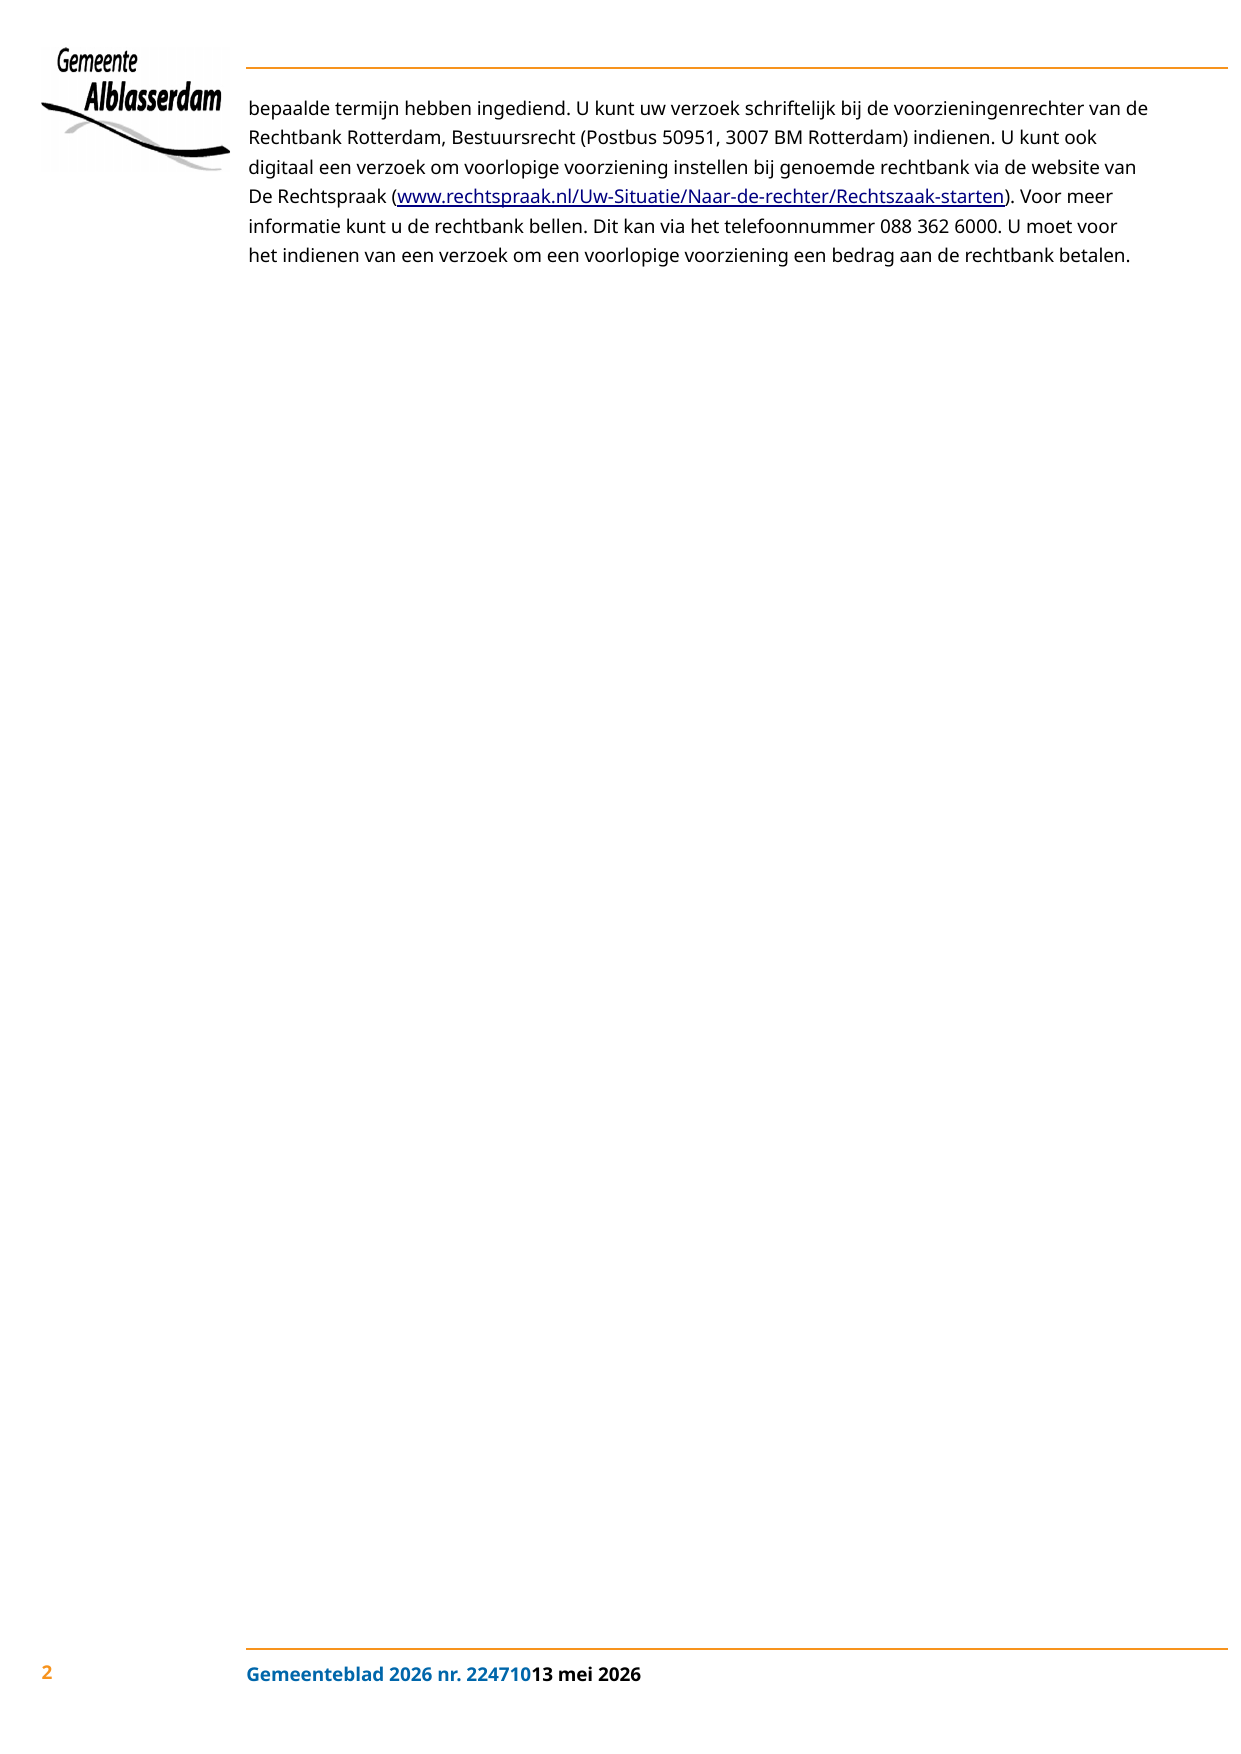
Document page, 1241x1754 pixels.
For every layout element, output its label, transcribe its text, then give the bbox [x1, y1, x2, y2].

text bepaalde termijn hebben ingediend. U kunt uw verzoek schriftelijk bij de voorzieningenrechter van de Rechtbank Rotterdam, Bestuursrecht (Postbus 50951, 3007 BM Rotterdam) indienen. U kunt ook digitaal een verzoek om voorlopige voorziening instellen bij genoemde rechtbank via de website van De Rechtspraak (www.rechtspraak.nl/Uw-Situatie/Naar-de-rechter/Rechtszaak-starten). Voor meer informatie kunt u de rechtbank bellen. Dit kan via het telefoonnummer 088 362 6000. U moet voor het indienen van een verzoek om een voorlopige voorziening een bedrag aan de rechtbank betalen. [248, 95, 1152, 268]
picture [41, 47, 231, 172]
